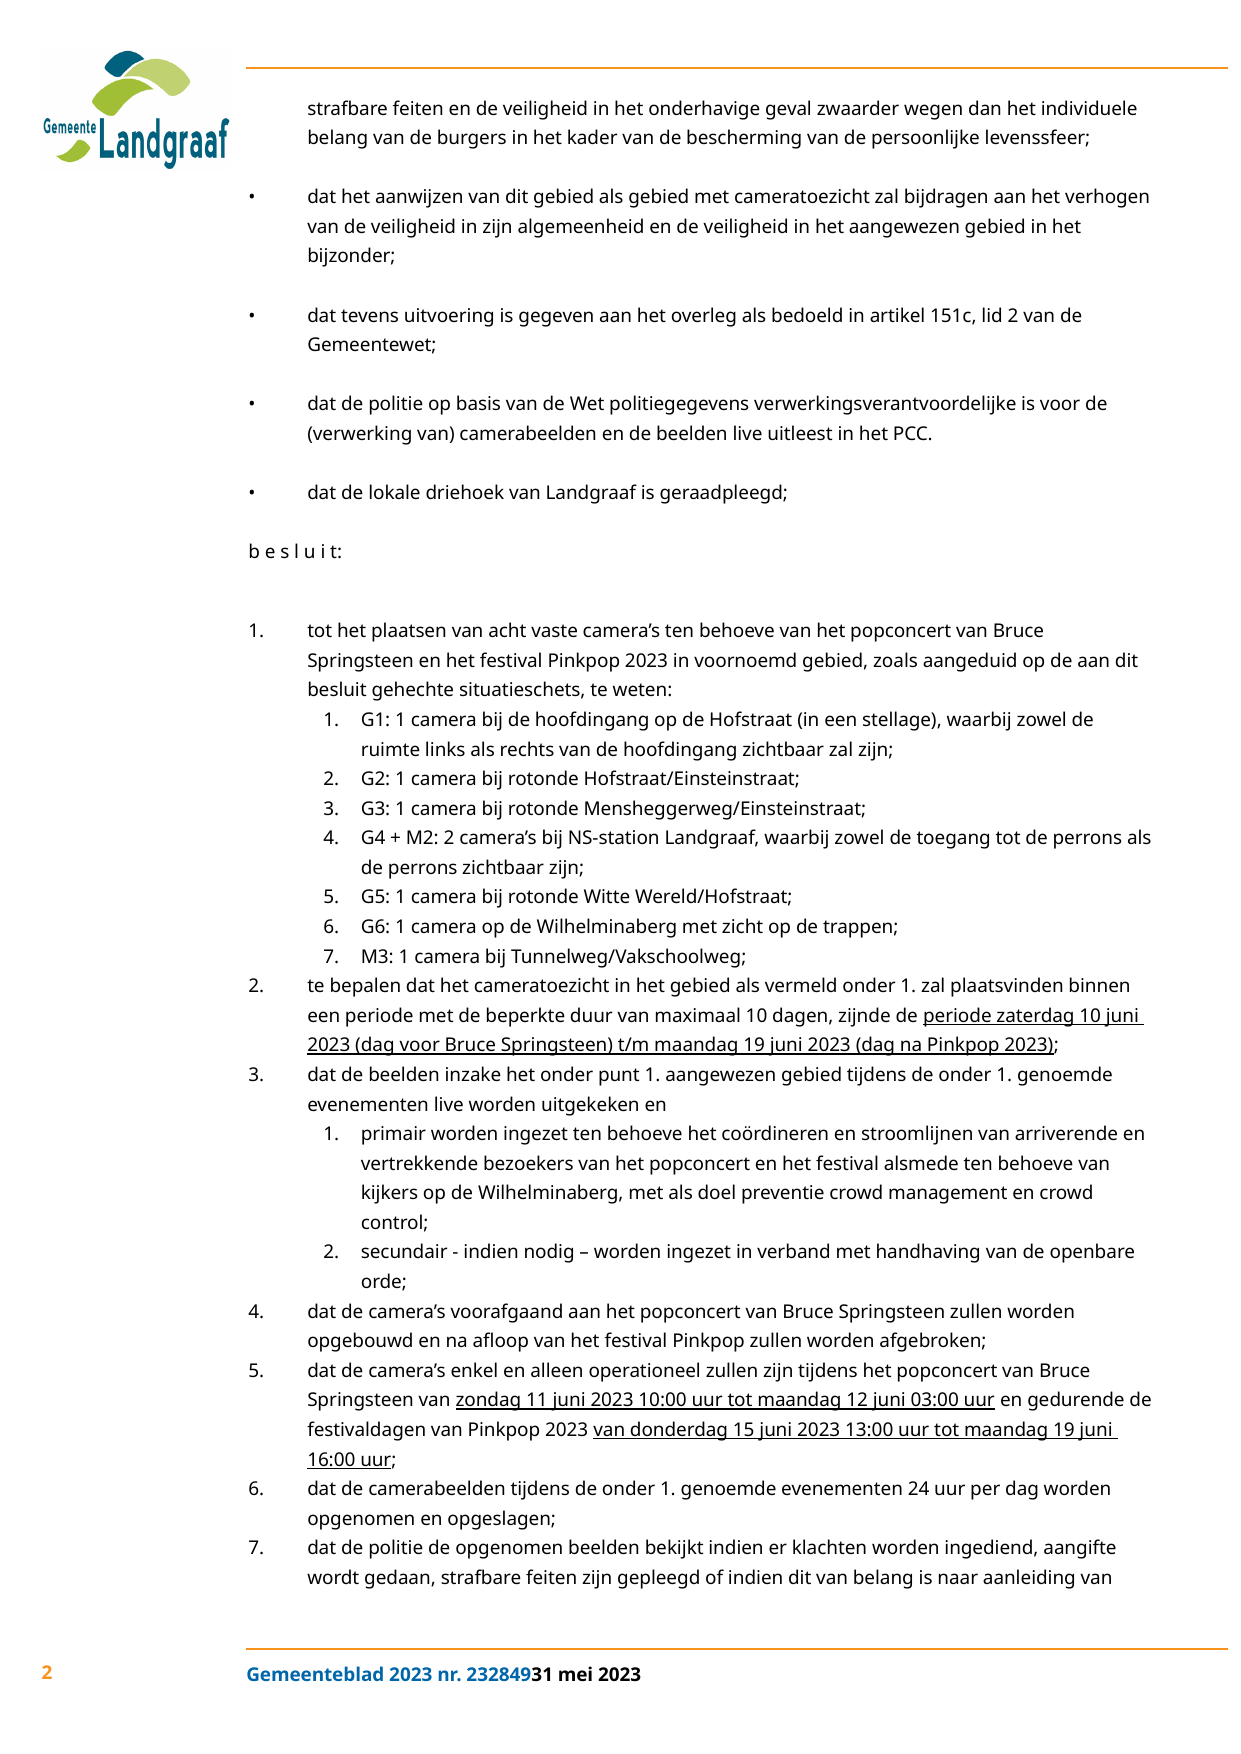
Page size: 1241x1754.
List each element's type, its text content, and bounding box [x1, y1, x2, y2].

list G6: 1 camera op de Wilhelminaberg met zicht op de trappen; [323, 913, 1152, 939]
list dat de beelden inzake het onder punt 1. aangewezen gebied tijdens de onder 1. genoemde evenementen live worden uitgekeken en [248, 1061, 1152, 1116]
list dat de lokale driehoek van Landgraaf is geraadpleegd; [248, 479, 1152, 505]
list primair worden ingezet ten behoeve het coördineren en stroomlijnen van arriverende en vertrekkende bezoekers van het popconcert en het festival alsmede ten behoeve van kijkers op de Wilhelminaberg, met als doel preventie crowd management en crowd control; [323, 1120, 1152, 1235]
list dat het aanwijzen van dit gebied als gebied met cameratoezicht zal bijdragen aan het verhogen van de veiligheid in zijn algemeenheid en de veiligheid in het aangewezen gebied in het bijzonder; [248, 183, 1152, 268]
list dat de politie op basis van de Wet politiegegevens verwerkingsverantvoordelijke is voor de (verwerking van) camerabeelden en de beelden live uitleest in het PCC. [248, 391, 1152, 446]
picture [41, 47, 231, 172]
list G4 + M2: 2 camera’s bij NS-station Landgraaf, waarbij zowel de toegang tot de perrons als de perrons zichtbaar zijn; [323, 824, 1152, 880]
list te bepalen dat het cameratoezicht in het gebied als vermeld onder 1. zal plaatsvinden binnen een periode met de beperkte duur van maximaal 10 dagen, zijnde de periode zaterdag 10 juni 2023 (dag voor Bruce Springsteen) t/m maandag 19 juni 2023 (dag na Pinkpop 2023); [248, 972, 1152, 1057]
list dat de camerabeelden tijdens de onder 1. genoemde evenementen 24 uur per dag worden opgenomen en opgeslagen; [248, 1475, 1152, 1531]
list secundair - indien nodig – worden ingezet in verband met handhaving van de openbare orde; [323, 1239, 1152, 1294]
list dat de politie de opgenomen beelden bekijkt indien er klachten worden ingediend, aangifte wordt gedaan, strafbare feiten zijn gepleegd of indien dit van belang is naar aanleiding van [248, 1534, 1152, 1590]
list M3: 1 camera bij Tunnelweg/Vakschoolweg; [323, 943, 1152, 968]
list strafbare feiten en de veiligheid in het onderhavige geval zwaarder wegen dan het individuele belang van de burgers in het kader van de bescherming van de persoonlijke levenssfeer; [248, 95, 1152, 150]
list dat de camera’s voorafgaand aan het popconcert van Bruce Springsteen zullen worden opgebouwd en na afloop van het festival Pinkpop zullen worden afgebroken; [248, 1298, 1152, 1353]
list dat de camera’s enkel en alleen operationeel zullen zijn tijdens het popconcert van Bruce Springsteen van zondag 11 juni 2023 10:00 uur tot maandag 12 juni 03:00 uur en gedurende de festivaldagen van Pinkpop 2023 van donderdag 15 juni 2023 13:00 uur tot maandag 19 juni 16:00 uur; [248, 1357, 1152, 1471]
list dat tevens uitvoering is gegeven aan het overleg als bedoeld in artikel 151c, lid 2 van de Gemeentewet; [248, 302, 1152, 357]
list G1: 1 camera bij de hoofdingang op de Hofstraat (in een stellage), waarbij zowel de ruimte links als rechts van de hoofdingang zichtbaar zal zijn; [323, 706, 1152, 761]
list G2: 1 camera bij rotonde Hofstraat/Einsteinstraat; [323, 765, 1152, 791]
list G5: 1 camera bij rotonde Witte Wereld/Hofstraat; [323, 884, 1152, 909]
list tot het plaatsen van acht vaste camera’s ten behoeve van het popconcert van Bruce Springsteen en het festival Pinkpop 2023 in voornoemd gebied, zoals aangeduid op de aan dit besluit gehechte situatieschets, te weten: [248, 617, 1152, 702]
list G3: 1 camera bij rotonde Mensheggerweg/Einsteinstraat; [323, 795, 1152, 821]
text b e s l u i t: [248, 538, 1152, 564]
